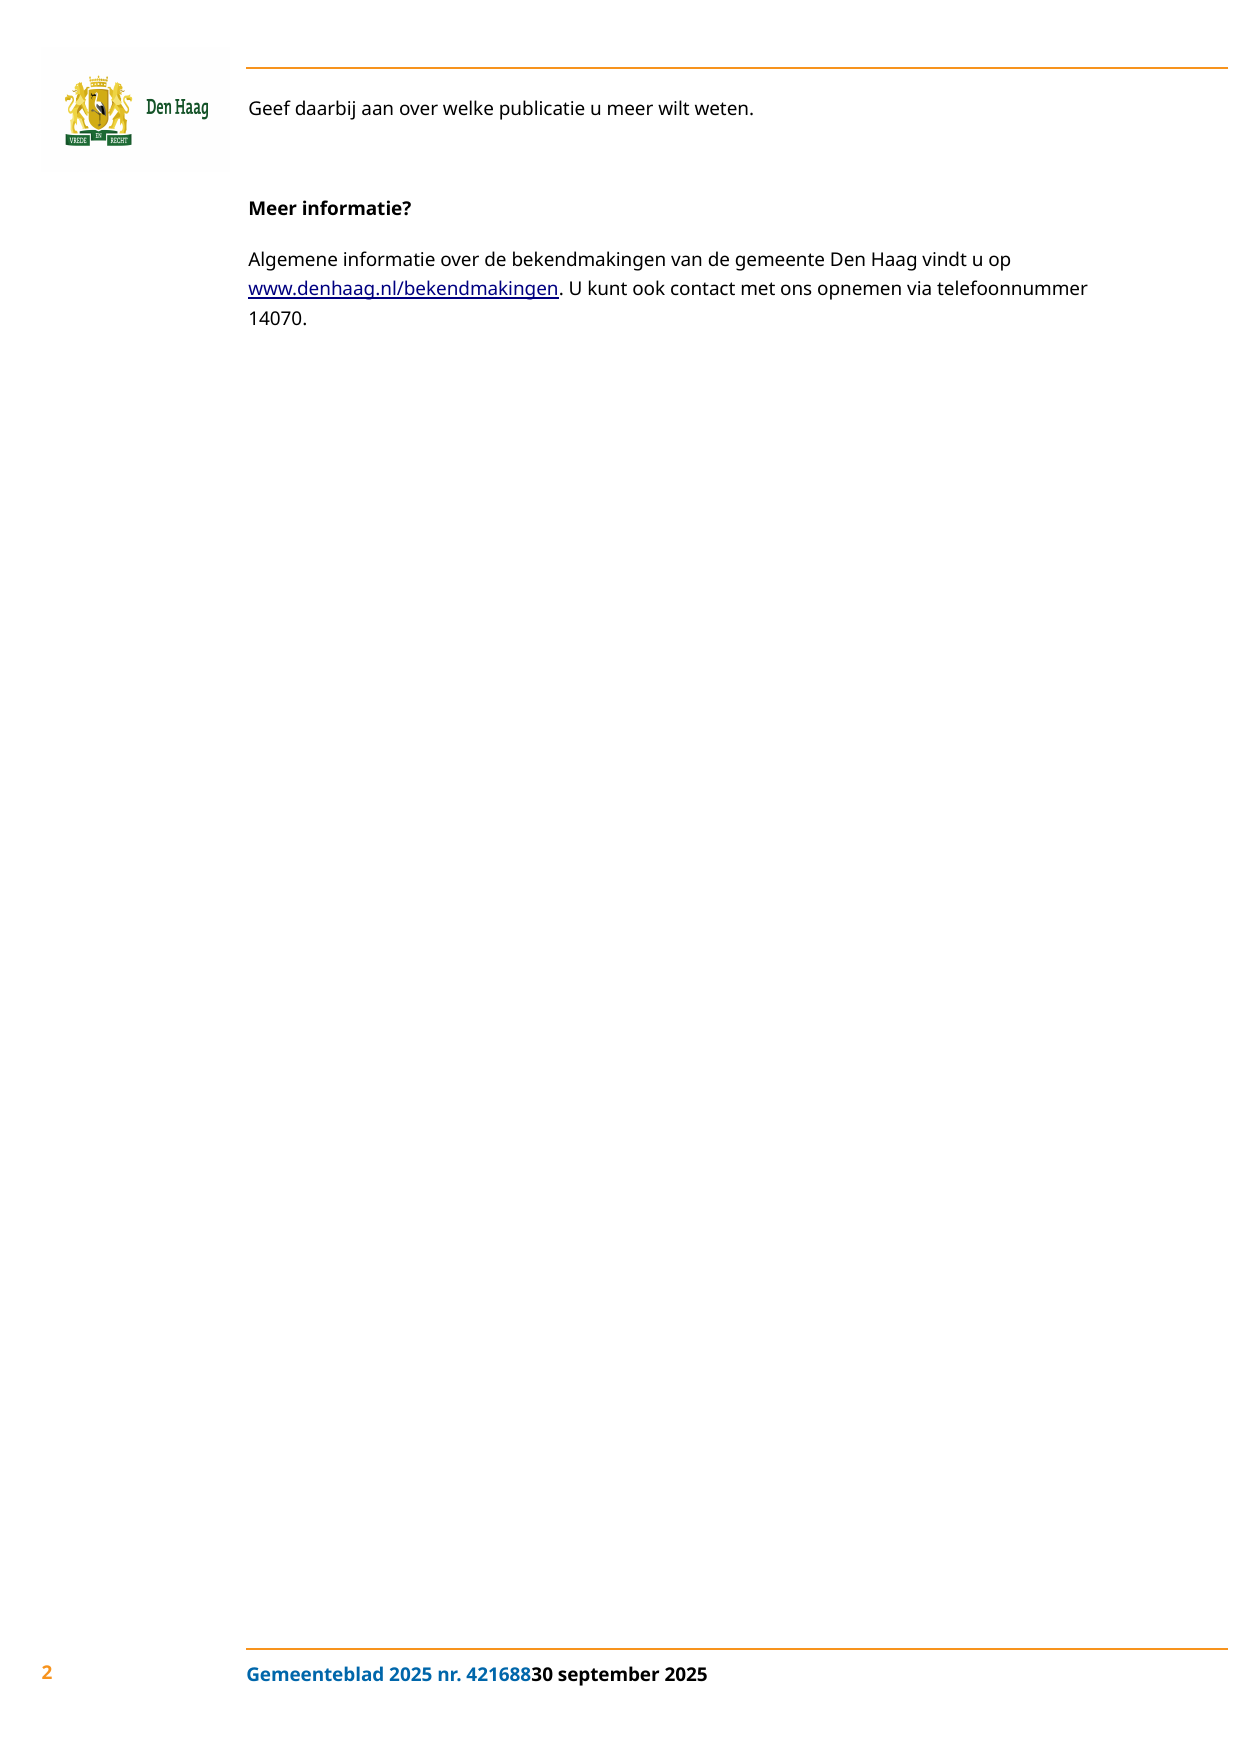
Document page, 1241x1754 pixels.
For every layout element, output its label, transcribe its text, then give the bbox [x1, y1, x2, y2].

text Geef daarbij aan over welke publicatie u meer wilt weten. [248, 95, 1152, 121]
text Meer informatie? [248, 196, 1152, 221]
text Algemene informatie over de bekendmakingen van de gemeente Den Haag vindt u op www.denhaag.nl/bekendmakingen. U kunt ook contact met ons opnemen via telefoonnummer 14070. [248, 246, 1152, 331]
picture [41, 47, 231, 172]
